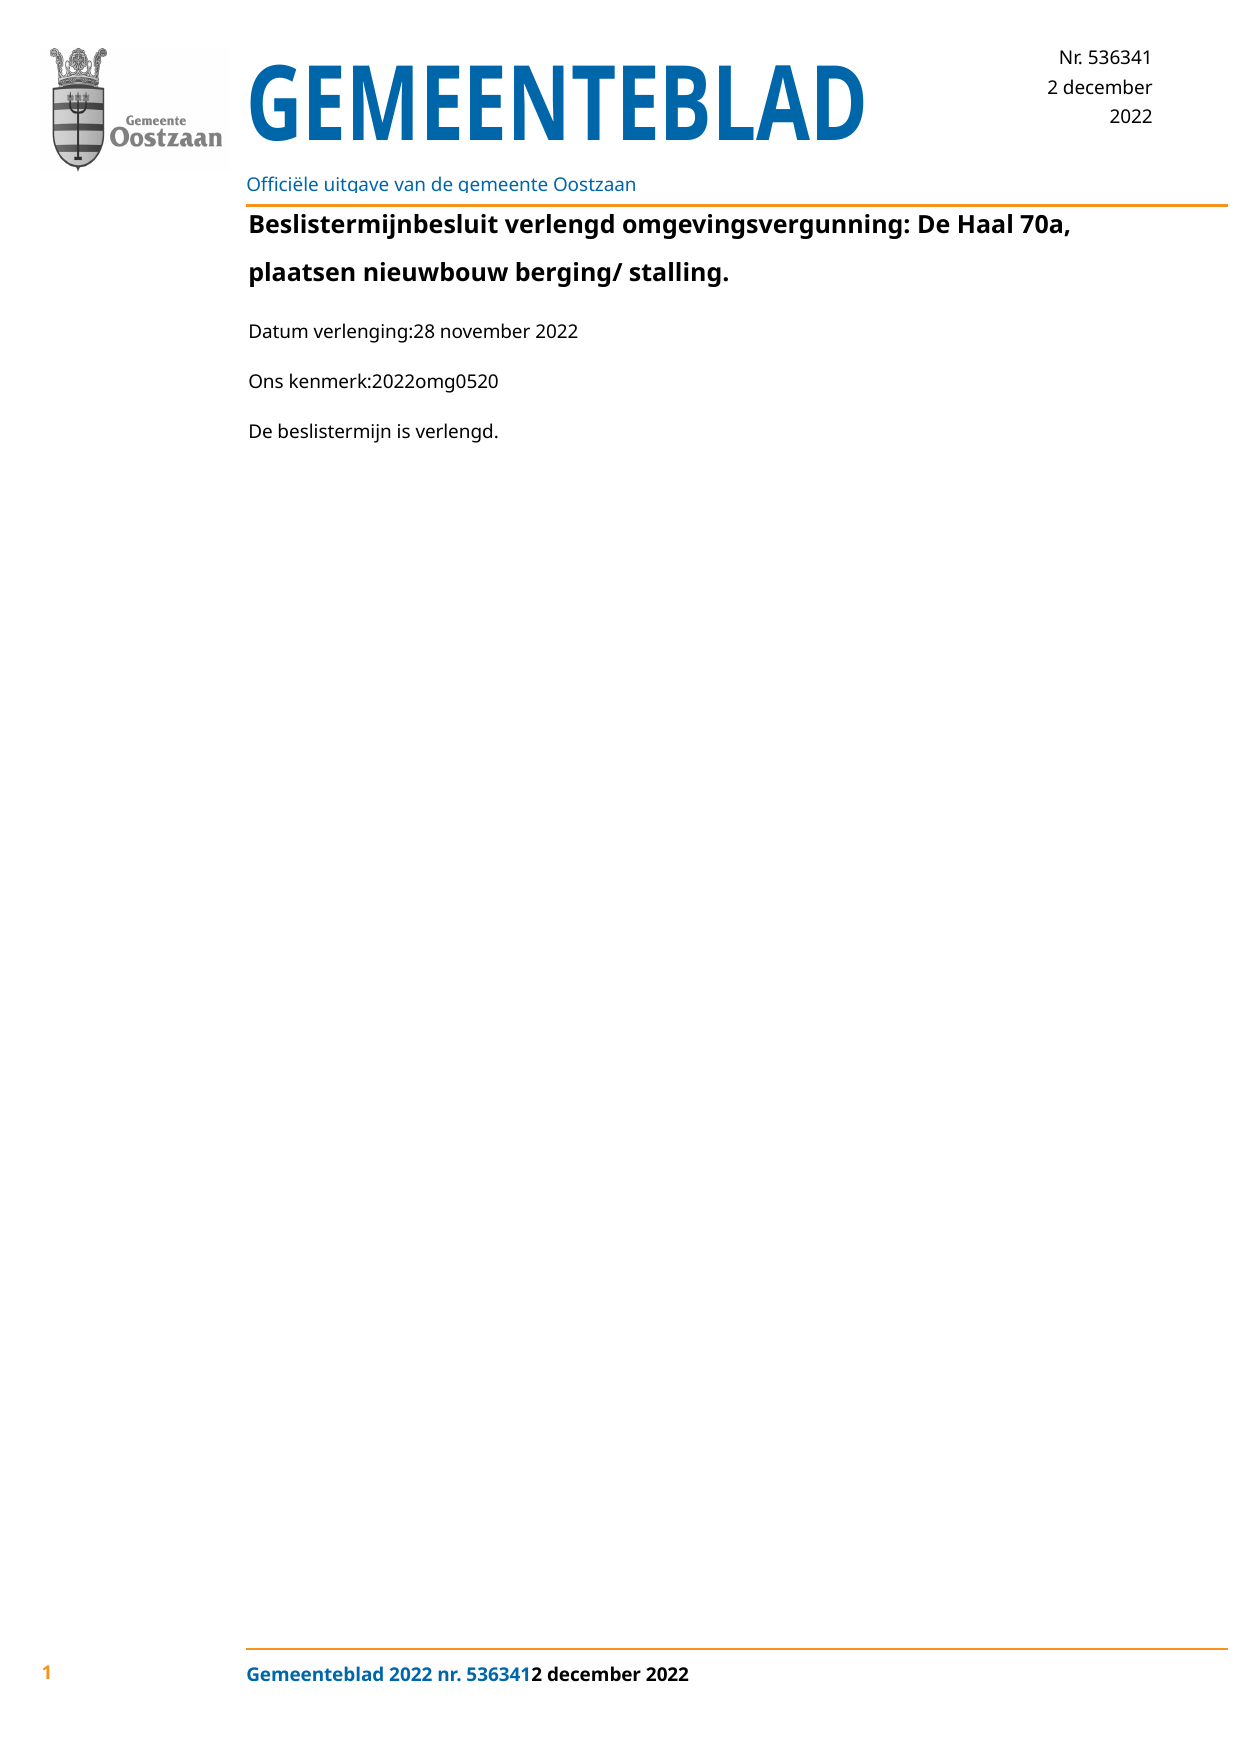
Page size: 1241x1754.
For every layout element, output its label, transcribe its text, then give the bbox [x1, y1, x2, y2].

picture [41, 47, 231, 172]
text Beslistermijnbesluit verlengd omgevingsvergunning: De Haal 70a, plaatsen nieuwbouw berging/ stalling. [248, 207, 1152, 288]
text Datum verlenging:28 november 2022 [248, 318, 1152, 344]
text De beslistermijn is verlengd. [248, 419, 1152, 444]
text Ons kenmerk:2022omg0520 [248, 368, 1152, 394]
